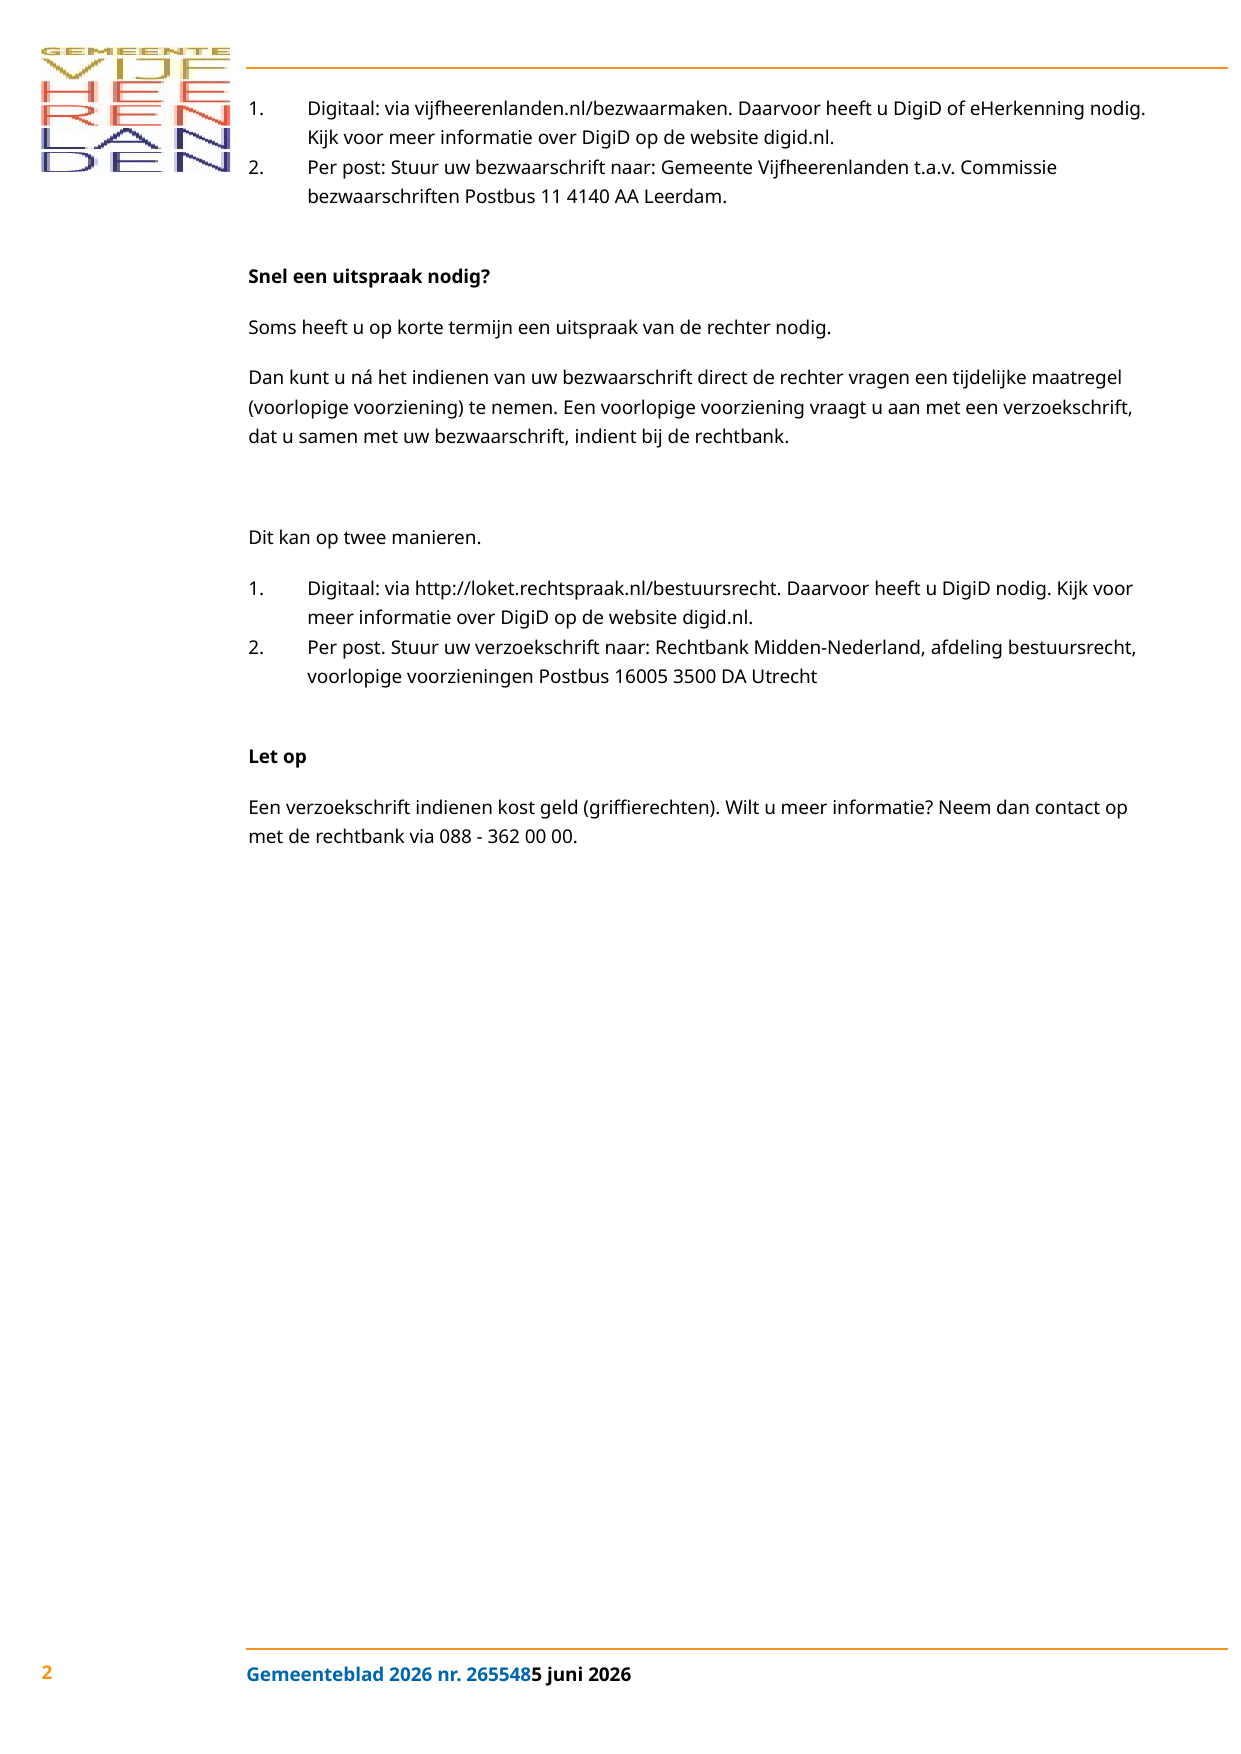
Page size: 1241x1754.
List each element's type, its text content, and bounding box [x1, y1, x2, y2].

text Dan kunt u ná het indienen van uw bezwaarschrift direct de rechter vragen een tijdelijke maatregel (voorlopige voorziening) te nemen. Een voorlopige voorziening vraagt u aan met een verzoekschrift, dat u samen met uw bezwaarschrift, indient bij de rechtbank. [248, 364, 1152, 449]
text Snel een uitspraak nodig? [248, 263, 1152, 289]
list Per post. Stuur uw verzoekschrift naar: Rechtbank Midden-Nederland, afdeling bestuursrecht, voorlopige voorzieningen Postbus 16005 3500 DA Utrecht [248, 634, 1152, 689]
list Digitaal: via vijfheerenlanden.nl/bezwaarmaken. Daarvoor heeft u DigiD of eHerkenning nodig. Kijk voor meer informatie over DigiD op de website digid.nl. [248, 95, 1152, 150]
list Per post: Stuur uw bezwaarschrift naar: Gemeente Vijfheerenlanden t.a.v. Commissie bezwaarschriften Postbus 11 4140 AA Leerdam. [248, 154, 1152, 209]
text Dit kan op twee manieren. [248, 524, 1152, 550]
text Let op [248, 743, 1152, 769]
list Digitaal: via http://loket.rechtspraak.nl/bestuursrecht. Daarvoor heeft u DigiD nodig. Kijk voor meer informatie over DigiD op de website digid.nl. [248, 575, 1152, 630]
text Een verzoekschrift indienen kost geld (griffierechten). Wilt u meer informatie? Neem dan contact op met de rechtbank via 088 - 362 00 00. [248, 794, 1152, 849]
picture [41, 47, 231, 172]
text Soms heeft u op korte termijn een uitspraak van de rechter nodig. [248, 314, 1152, 340]
